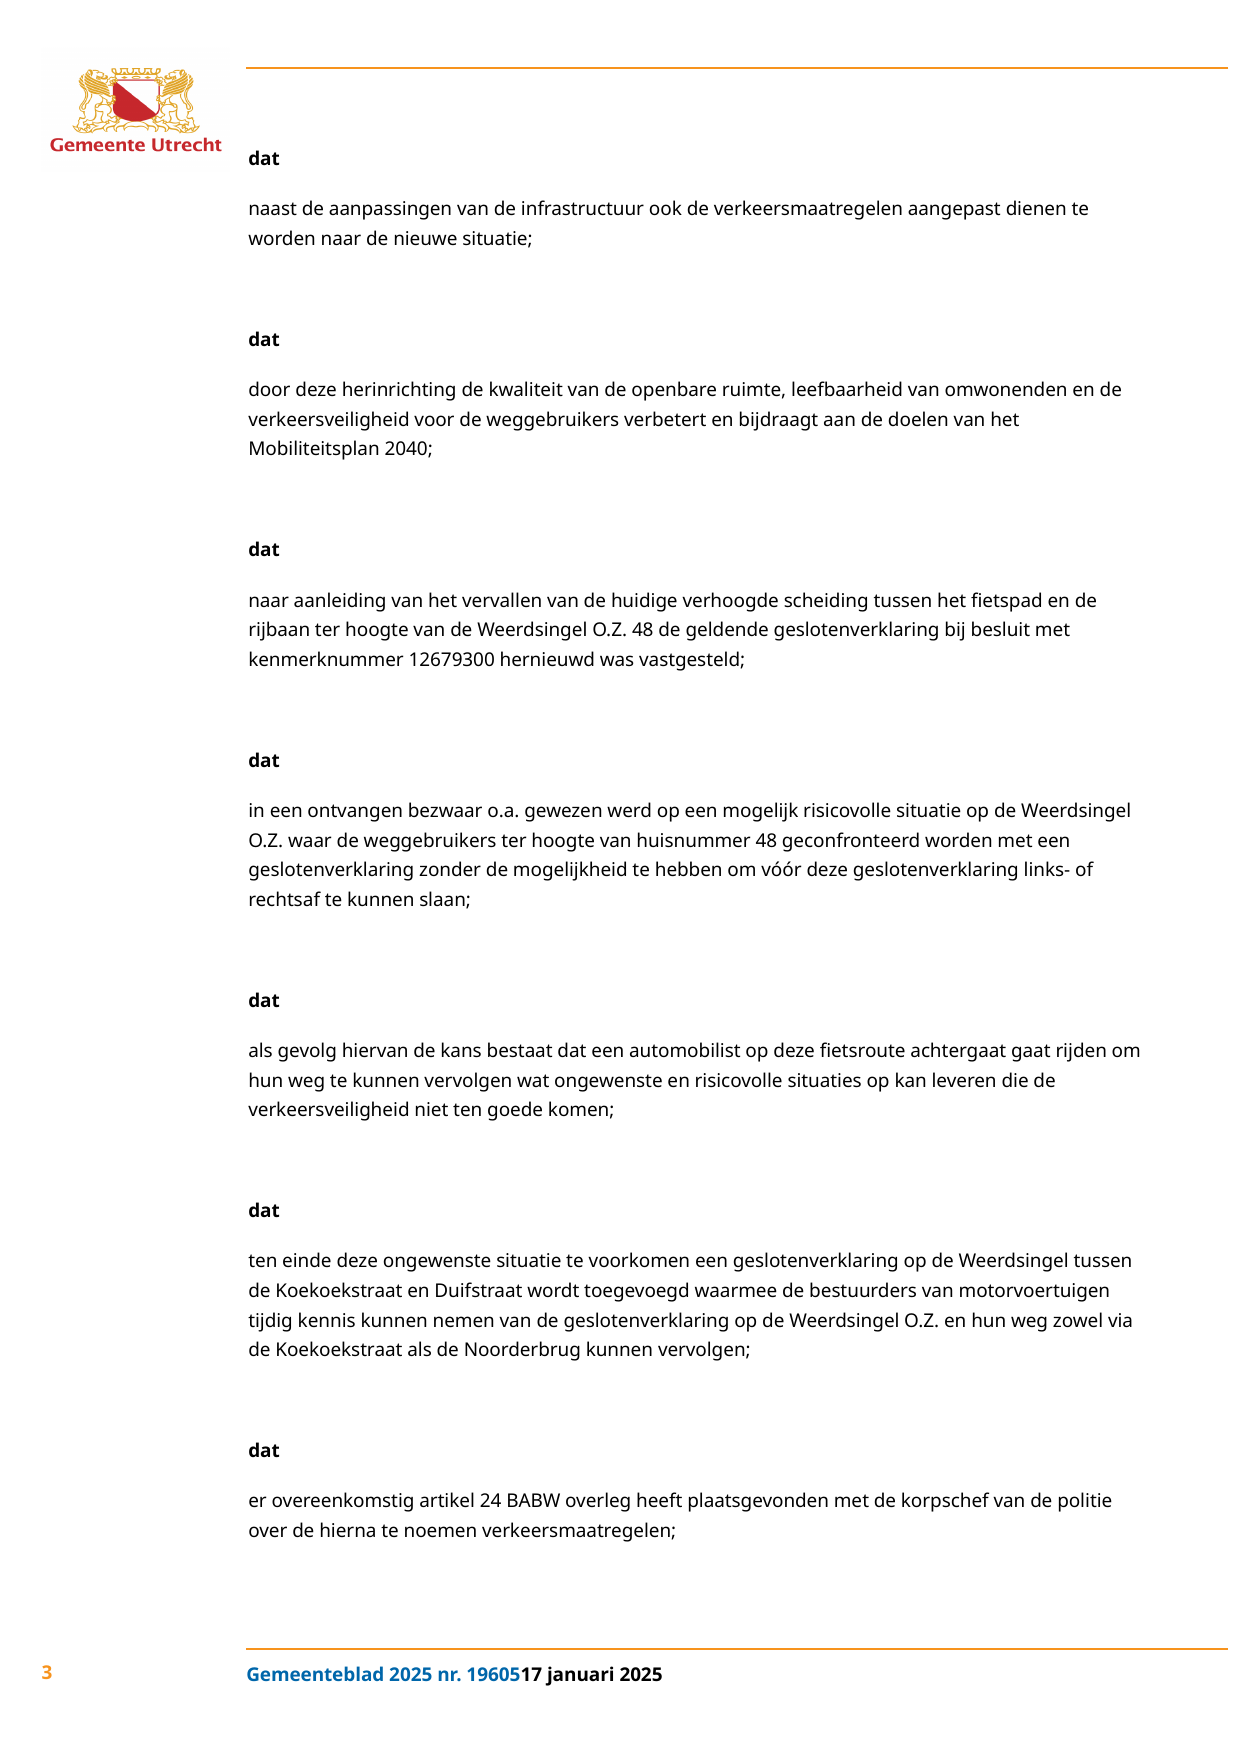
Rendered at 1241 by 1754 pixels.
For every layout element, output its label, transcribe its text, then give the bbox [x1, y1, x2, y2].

text dat [248, 326, 1152, 352]
text dat [248, 145, 1152, 171]
text dat [248, 987, 1152, 1013]
text dat [248, 1437, 1152, 1463]
text dat [248, 747, 1152, 773]
text door deze herinrichting de kwaliteit van de openbare ruimte, leefbaarheid van omwonenden en de verkeersveiligheid voor de weggebruikers verbetert en bijdraagt aan de doelen van het Mobiliteitsplan 2040; [248, 376, 1152, 461]
text dat [248, 536, 1152, 562]
text er overeenkomstig artikel 24 BABW overleg heeft plaatsgevonden met de korpschef van de politie over de hierna te noemen verkeersmaatregelen; [248, 1488, 1152, 1543]
text naar aanleiding van het vervallen van de huidige verhoogde scheiding tussen het fietspad en de rijbaan ter hoogte van de Weerdsingel O.Z. 48 de geldende geslotenverklaring bij besluit met kenmerknummer 12679300 hernieuwd was vastgesteld; [248, 587, 1152, 672]
text ten einde deze ongewenste situatie te voorkomen een geslotenverklaring op de Weerdsingel tussen de Koekoekstraat en Duifstraat wordt toegevoegd waarmee de bestuurders van motorvoertuigen tijdig kennis kunnen nemen van de geslotenverklaring op de Weerdsingel O.Z. en hun weg zowel via de Koekoekstraat als de Noorderbrug kunnen vervolgen; [248, 1248, 1152, 1362]
picture [41, 47, 231, 172]
text als gevolg hiervan de kans bestaat dat een automobilist op deze fietsroute achtergaat gaat rijden om hun weg te kunnen vervolgen wat ongewenste en risicovolle situaties op kan leveren die de verkeersveiligheid niet ten goede komen; [248, 1037, 1152, 1122]
text naast de aanpassingen van de infrastructuur ook de verkeersmaatregelen aangepast dienen te worden naar de nieuwe situatie; [248, 196, 1152, 251]
text dat [248, 1197, 1152, 1223]
text in een ontvangen bezwaar o.a. gewezen werd op een mogelijk risicovolle situatie op de Weerdsingel O.Z. waar de weggebruikers ter hoogte van huisnummer 48 geconfronteerd worden met een geslotenverklaring zonder de mogelijkheid te hebben om vóór deze geslotenverklaring links- of rechtsaf te kunnen slaan; [248, 797, 1152, 912]
